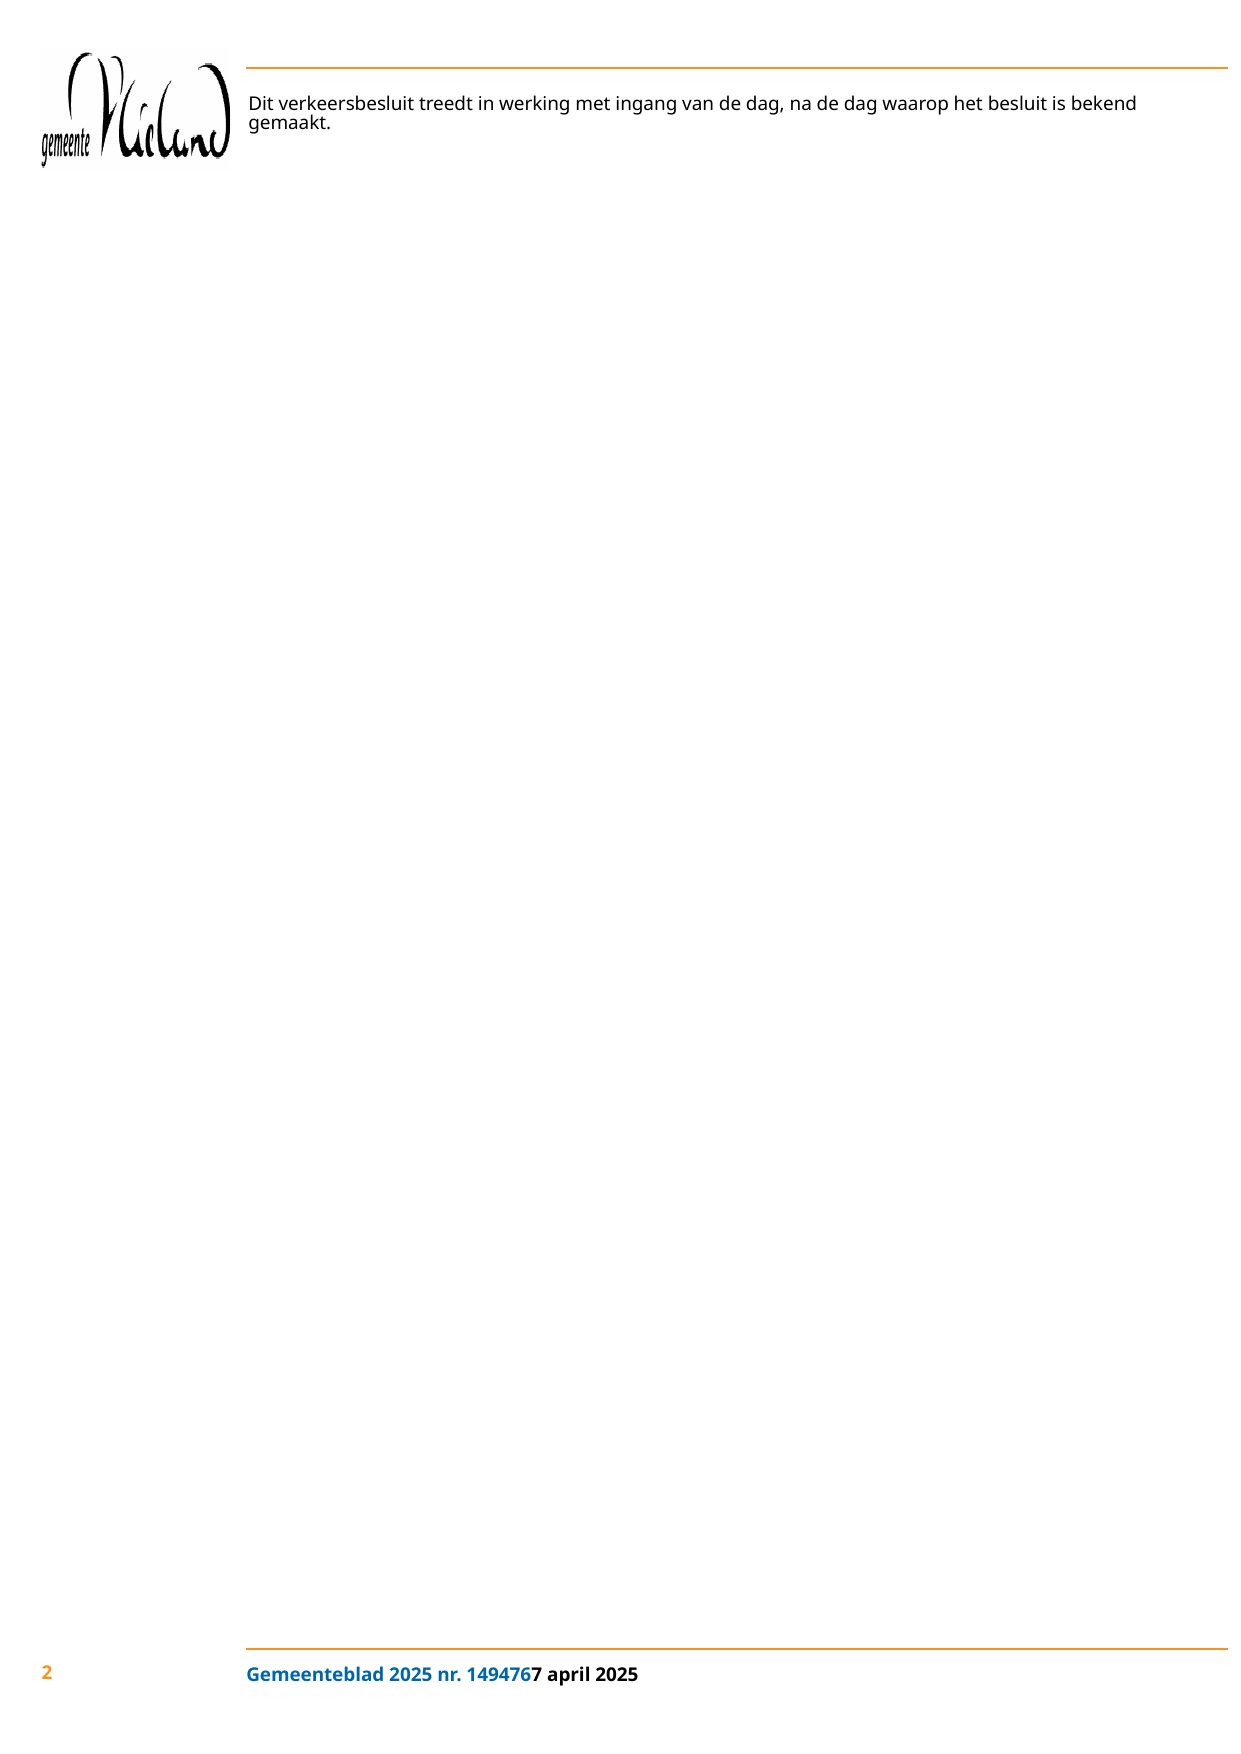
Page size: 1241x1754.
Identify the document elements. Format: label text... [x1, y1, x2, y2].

text Dit verkeersbesluit treedt in werking met ingang van de dag, na de dag waarop het besluit is bekend gemaakt. [248, 95, 1152, 133]
picture [41, 47, 231, 172]
